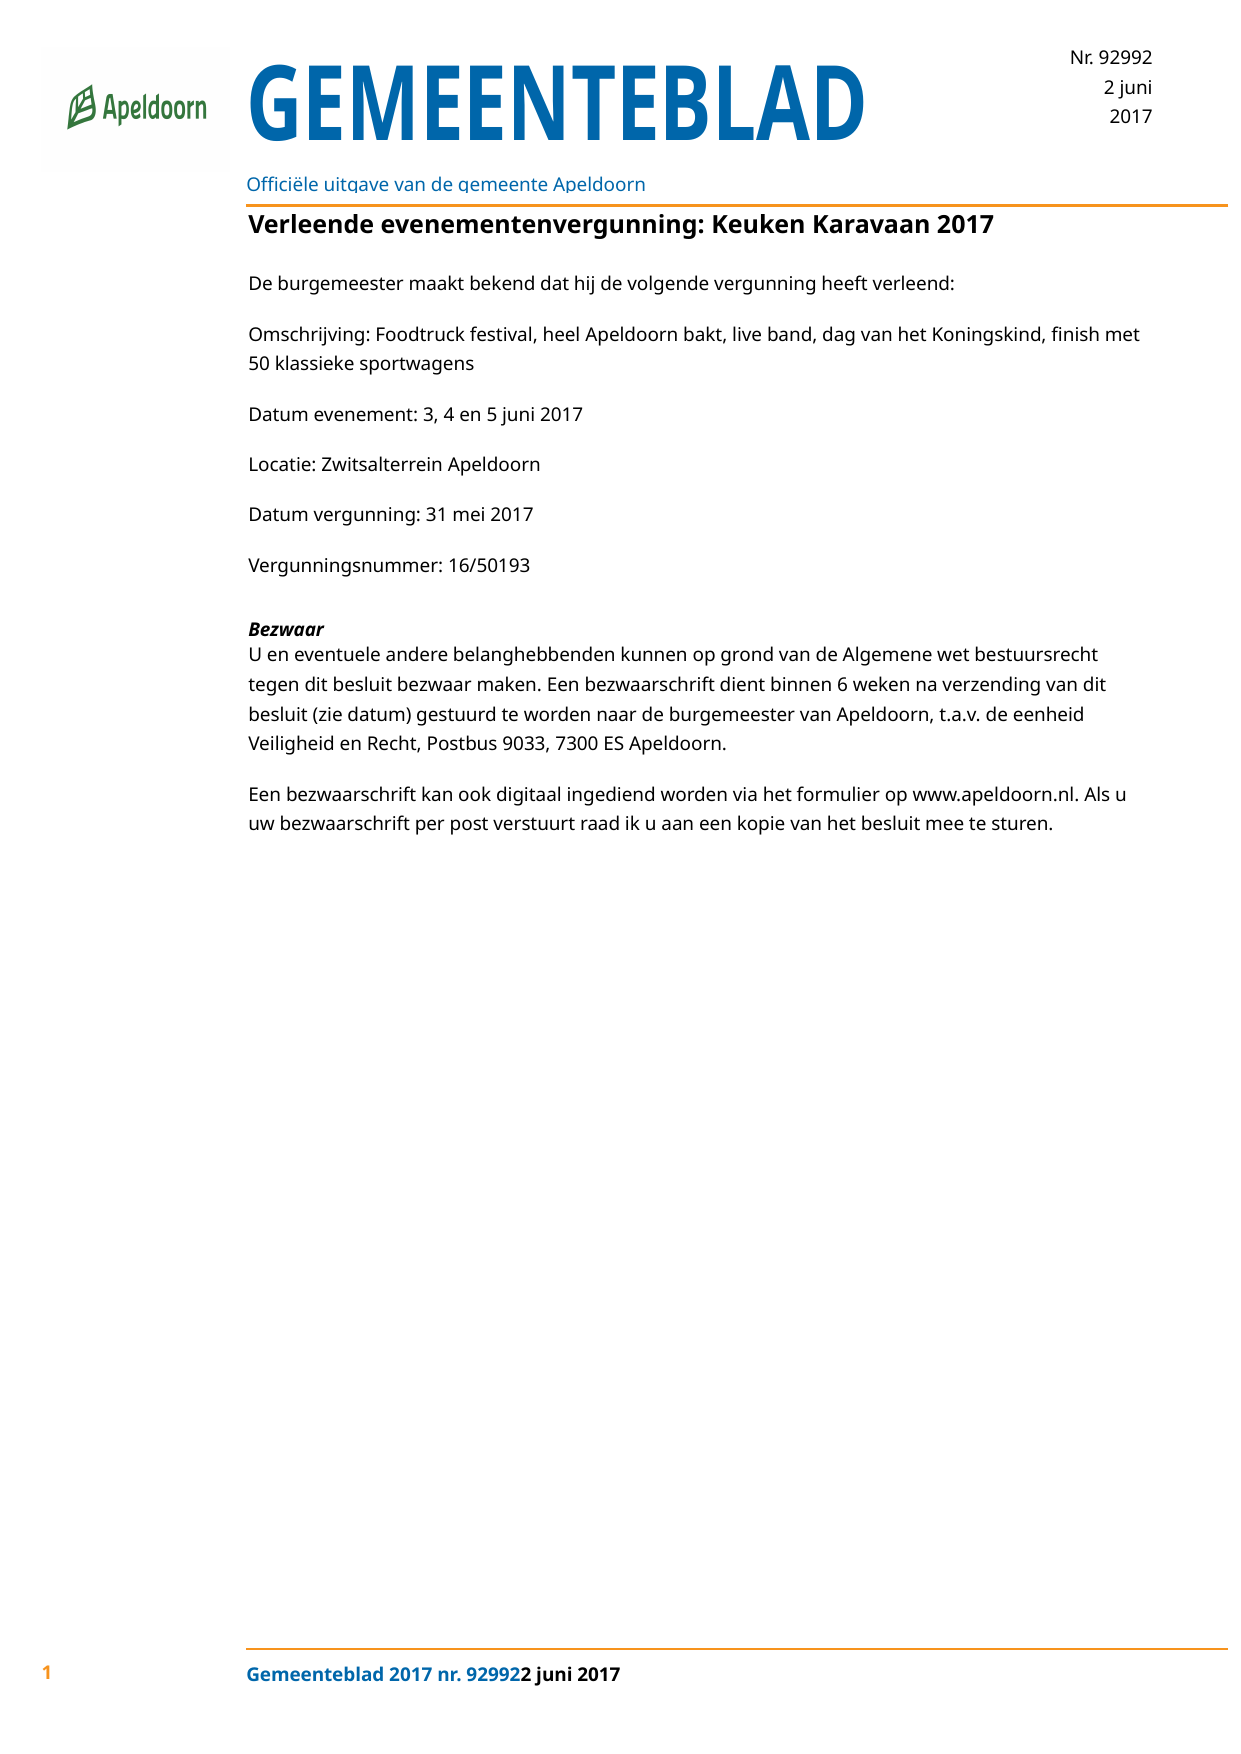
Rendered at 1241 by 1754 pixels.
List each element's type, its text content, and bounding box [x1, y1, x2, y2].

text Bezwaar [248, 616, 1152, 642]
text De burgemeester maakt bekend dat hij de volgende vergunning heeft verleend: [248, 270, 1152, 296]
text Vergunningsnummer: 16/50193 [248, 552, 1152, 578]
text Verleende evenementenvergunning: Keuken Karavaan 2017 [248, 207, 1152, 241]
text Omschrijving: Foodtruck festival, heel Apeldoorn bakt, live band, dag van het Koningskind, finish met 50 klassieke sportwagens [248, 321, 1152, 376]
text Datum evenement: 3, 4 en 5 juni 2017 [248, 401, 1152, 426]
text Een bezwaarschrift kan ook digitaal ingediend worden via het formulier op www.apeldoorn.nl. Als u uw bezwaarschrift per post verstuurt raad ik u aan een kopie van het besluit mee te sturen. [248, 781, 1152, 836]
text Locatie: Zwitsalterrein Apeldoorn [248, 451, 1152, 477]
picture [41, 47, 231, 172]
text U en eventuele andere belanghebbenden kunnen op grond van de Algemene wet bestuursrecht tegen dit besluit bezwaar maken. Een bezwaarschrift dient binnen 6 weken na verzending van dit besluit (zie datum) gestuurd te worden naar de burgemeester van Apeldoorn, t.a.v. de eenheid Veiligheid en Recht, Postbus 9033, 7300 ES Apeldoorn. [248, 642, 1152, 756]
text Datum vergunning: 31 mei 2017 [248, 502, 1152, 527]
